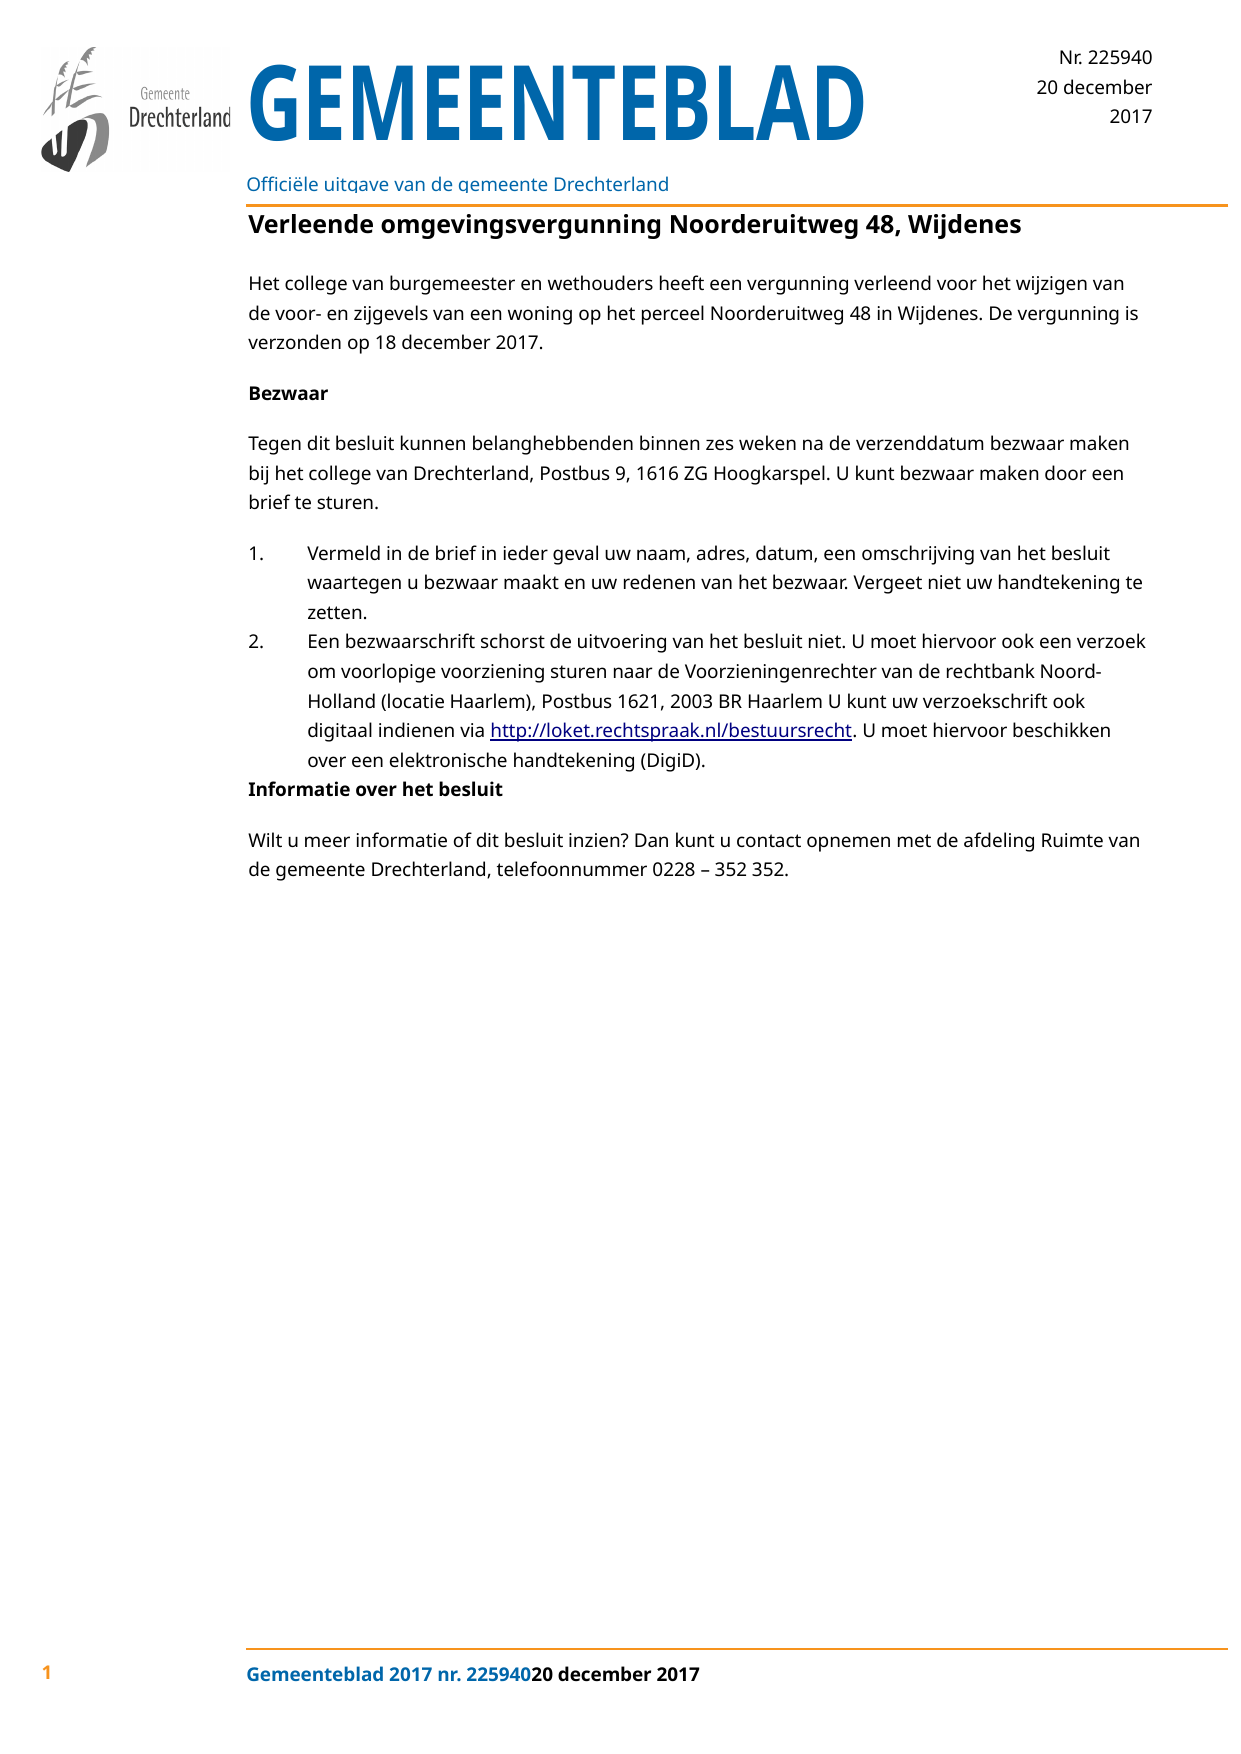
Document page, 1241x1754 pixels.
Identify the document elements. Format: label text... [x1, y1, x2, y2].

picture [41, 47, 231, 172]
text Bezwaar [248, 380, 1152, 406]
list Een bezwaarschrift schorst de uitvoering van het besluit niet. U moet hiervoor ook een verzoek om voorlopige voorziening sturen naar de Voorzieningenrechter van de rechtbank Noord-Holland (locatie Haarlem), Postbus 1621, 2003 BR Haarlem U kunt uw verzoekschrift ook digitaal indienen via http://loket.rechtspraak.nl/bestuursrecht. U moet hiervoor beschikken over een elektronische handtekening (DigiD). [248, 629, 1152, 773]
text Verleende omgevingsvergunning Noorderuitweg 48, Wijdenes [248, 207, 1152, 241]
text Tegen dit besluit kunnen belanghebbenden binnen zes weken na de verzenddatum bezwaar maken bij het college van Drechterland, Postbus 9, 1616 ZG Hoogkarspel. U kunt bezwaar maken door een brief te sturen. [248, 430, 1152, 515]
text Het college van burgemeester en wethouders heeft een vergunning verleend voor het wijzigen van de voor- en zijgevels van een woning op het perceel Noorderuitweg 48 in Wijdenes. De vergunning is verzonden op 18 december 2017. [248, 270, 1152, 355]
text Wilt u meer informatie of dit besluit inzien? Dan kunt u contact opnemen met de afdeling Ruimte van de gemeente Drechterland, telefoonnummer 0228 – 352 352. [248, 827, 1152, 882]
list Vermeld in de brief in ieder geval uw naam, adres, datum, een omschrijving van het besluit waartegen u bezwaar maakt en uw redenen van het bezwaar. Vergeet niet uw handtekening te zetten. [248, 540, 1152, 625]
text Informatie over het besluit [248, 777, 1152, 802]
